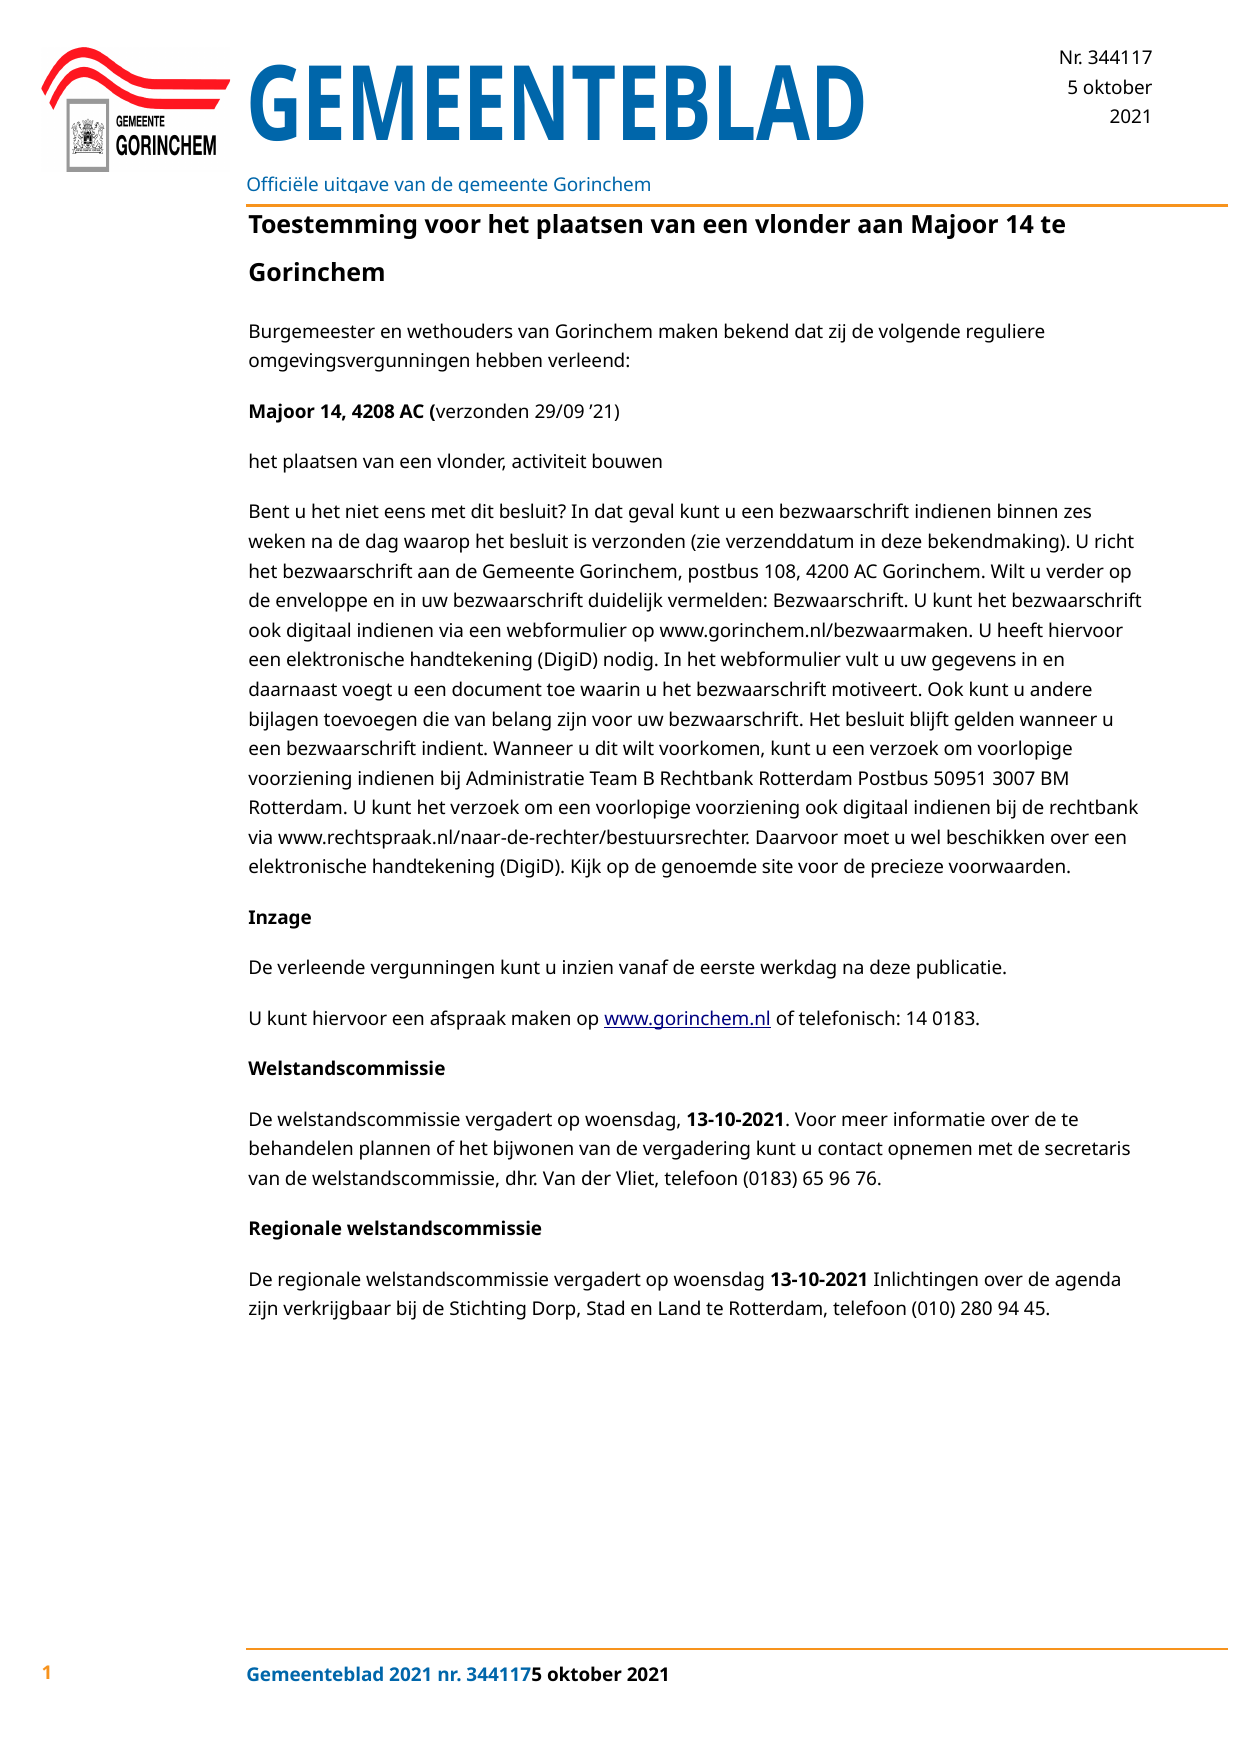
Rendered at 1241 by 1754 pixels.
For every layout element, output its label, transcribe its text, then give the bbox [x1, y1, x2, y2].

text Toestemming voor het plaatsen van een vlonder aan Majoor 14 te Gorinchem [248, 207, 1152, 288]
text U kunt hiervoor een afspraak maken op www.gorinchem.nl of telefonisch: 14 0183. [248, 1005, 1152, 1031]
picture [41, 47, 231, 172]
text het plaatsen van een vlonder, activiteit bouwen [248, 448, 1152, 474]
text Majoor 14, 4208 AC (verzonden 29/09 ’21) [248, 398, 1152, 424]
text Welstandscommissie [248, 1055, 1152, 1081]
text De regionale welstandscommissie vergadert op woensdag 13-10-2021 Inlichtingen over de agenda zijn verkrijgbaar bij de Stichting Dorp, Stad en Land te Rotterdam, telefoon (010) 280 94 45. [248, 1266, 1152, 1321]
text Bent u het niet eens met dit besluit? In dat geval kunt u een bezwaarschrift indienen binnen zes weken na de dag waarop het besluit is verzonden (zie verzenddatum in deze bekendmaking). U richt het bezwaarschrift aan de Gemeente Gorinchem, postbus 108, 4200 AC Gorinchem. Wilt u verder op de enveloppe en in uw bezwaarschrift duidelijk vermelden: Bezwaarschrift. U kunt het bezwaarschrift ook digitaal indienen via een webformulier op www.gorinchem.nl/bezwaarmaken. U heeft hiervoor een elektronische handtekening (DigiD) nodig. In het webformulier vult u uw gegevens in en daarnaast voegt u een document toe waarin u het bezwaarschrift motiveert. Ook kunt u andere bijlagen toevoegen die van belang zijn voor uw bezwaarschrift. Het besluit blijft gelden wanneer u een bezwaarschrift indient. Wanneer u dit wilt voorkomen, kunt u een verzoek om voorlopige voorziening indienen bij Administratie Team B Rechtbank Rotterdam Postbus 50951 3007 BM Rotterdam. U kunt het verzoek om een voorlopige voorziening ook digitaal indienen bij de rechtbank via www.rechtspraak.nl/naar-de-rechter/bestuursrechter. Daarvoor moet u wel beschikken over een elektronische handtekening (DigiD). Kijk op de genoemde site voor de precieze voorwaarden. [248, 499, 1152, 879]
text De welstandscommissie vergadert op woensdag, 13-10-2021. Voor meer informatie over de te behandelen plannen of het bijwonen van de vergadering kunt u contact opnemen met de secretaris van de welstandscommissie, dhr. Van der Vliet, telefoon (0183) 65 96 76. [248, 1106, 1152, 1191]
text Inzage [248, 904, 1152, 930]
text Regionale welstandscommissie [248, 1215, 1152, 1241]
text Burgemeester en wethouders van Gorinchem maken bekend dat zij de volgende reguliere omgevingsvergunningen hebben verleend: [248, 318, 1152, 373]
text De verleende vergunningen kunt u inzien vanaf de eerste werkdag na deze publicatie. [248, 954, 1152, 980]
